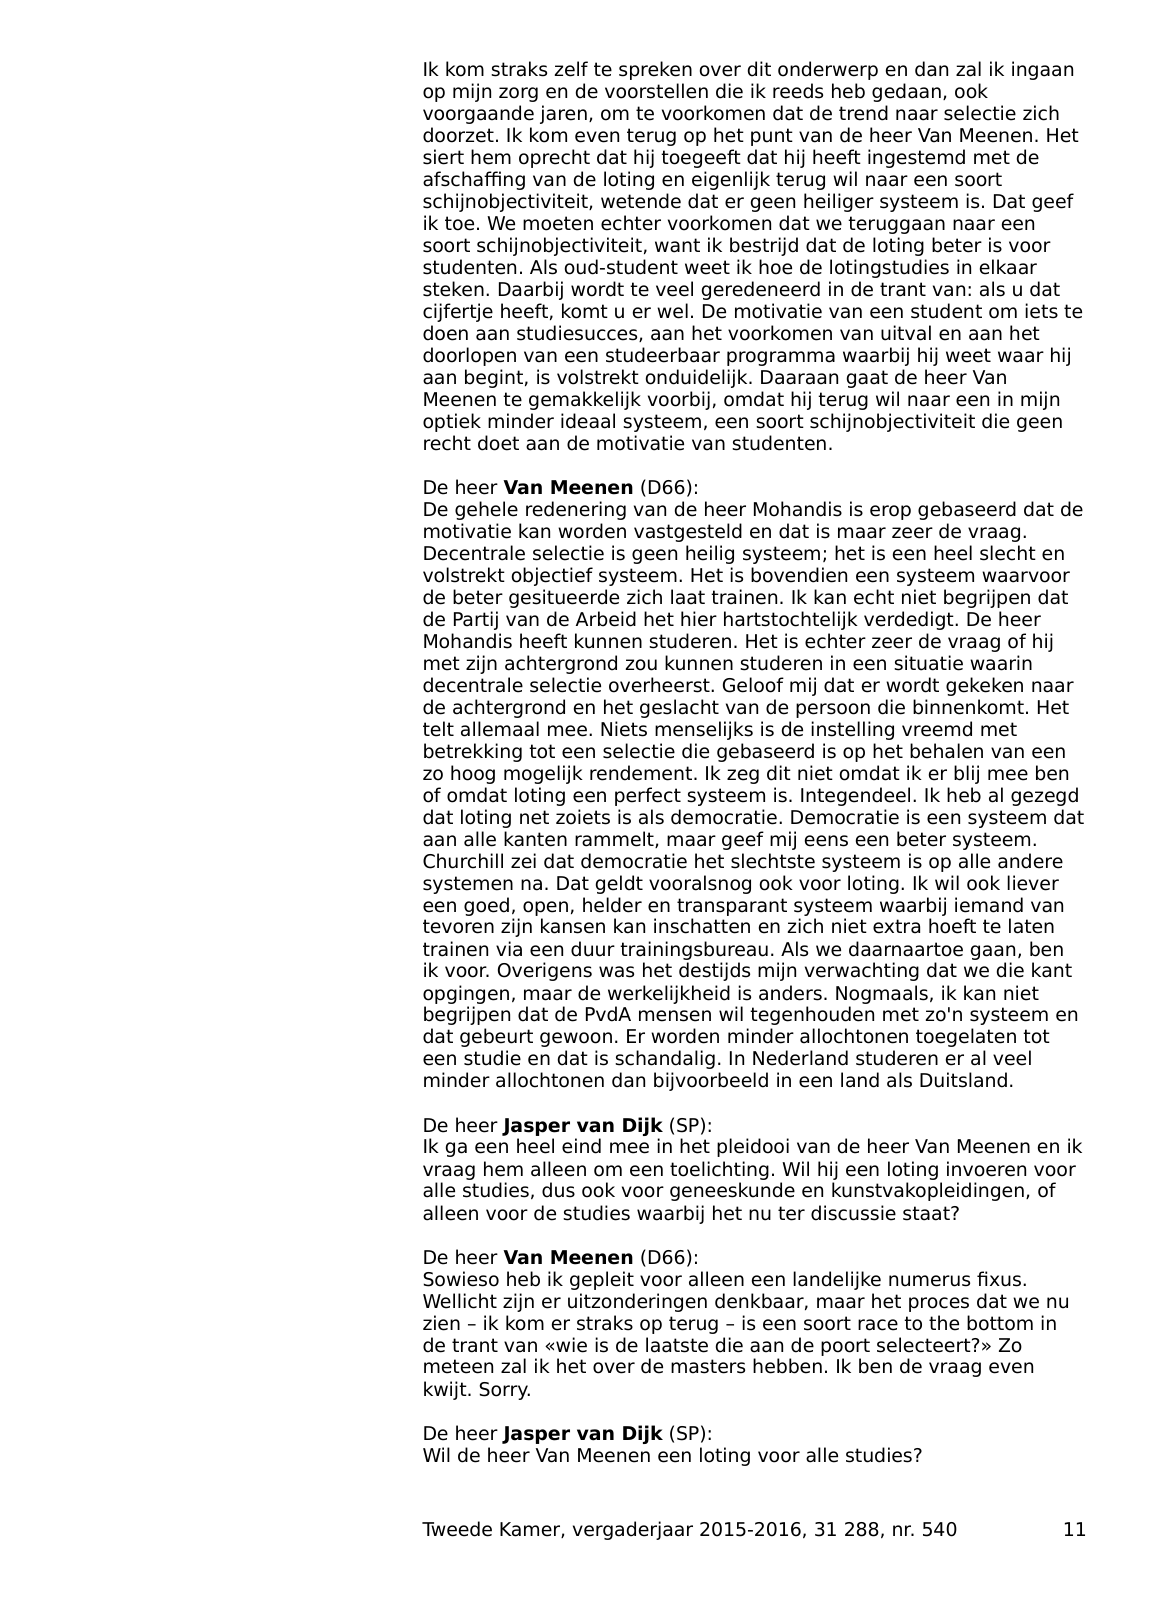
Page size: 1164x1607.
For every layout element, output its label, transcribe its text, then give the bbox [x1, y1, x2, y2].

text Sowieso heb ik gepleit voor alleen een landelijke numerus fixus. Wellicht zijn er uitzonderingen denkbaar, maar het proces dat we nu zien – ik kom er straks op terug – is een soort race to the bottom in de trant van «wie is de laatste die aan de poort selecteert?» Zo meteen zal ik het over de masters hebben. Ik ben de vraag even kwijt. Sorry. [422, 1268, 1087, 1400]
text De heer Jasper van Dijk (SP): [422, 1423, 1087, 1444]
text Ik kom straks zelf te spreken over dit onderwerp en dan zal ik ingaan op mijn zorg en de voorstellen die ik reeds heb gedaan, ook voorgaande jaren, om te voorkomen dat de trend naar selectie zich doorzet. Ik kom even terug op het punt van de heer Van Meenen. Het siert hem oprecht dat hij toegeeft dat hij heeft ingestemd met de afschaffing van de loting en eigenlijk terug wil naar een soort schijnobjectiviteit, wetende dat er geen heiliger systeem is. Dat geef ik toe. We moeten echter voorkomen dat we teruggaan naar een soort schijnobjectiviteit, want ik bestrijd dat de loting beter is voor studenten. Als oud-student weet ik hoe de lotingstudies in elkaar steken. Daarbij wordt te veel geredeneerd in de trant van: als u dat cijfertje heeft, komt u er wel. De motivatie van een student om iets te doen aan studiesucces, aan het voorkomen van uitval en aan het doorlopen van een studeerbaar programma waarbij hij weet waar hij aan begint, is volstrekt onduidelijk. Daaraan gaat de heer Van Meenen te gemakkelijk voorbij, omdat hij terug wil naar een in mijn optiek minder ideaal systeem, een soort schijnobjectiviteit die geen recht doet aan de motivatie van studenten. [422, 59, 1087, 455]
text De gehele redenering van de heer Mohandis is erop gebaseerd dat de motivatie kan worden vastgesteld en dat is maar zeer de vraag. Decentrale selectie is geen heilig systeem; het is een heel slecht en volstrekt objectief systeem. Het is bovendien een systeem waarvoor de beter gesitueerde zich laat trainen. Ik kan echt niet begrijpen dat de Partij van de Arbeid het hier hartstochtelijk verdedigt. De heer Mohandis heeft kunnen studeren. Het is echter zeer de vraag of hij met zijn achtergrond zou kunnen studeren in een situatie waarin decentrale selectie overheerst. Geloof mij dat er wordt gekeken naar de achtergrond en het geslacht van de persoon die binnenkomt. Het telt allemaal mee. Niets menselijks is de instelling vreemd met betrekking tot een selectie die gebaseerd is op het behalen van een zo hoog mogelijk rendement. Ik zeg dit niet omdat ik er blij mee ben of omdat loting een perfect systeem is. Integendeel. Ik heb al gezegd dat loting net zoiets is als democratie. Democratie is een systeem dat aan alle kanten rammelt, maar geef mij eens een beter systeem. Churchill zei dat democratie het slechtste systeem is op alle andere systemen na. Dat geldt vooralsnog ook voor loting. Ik wil ook liever een goed, open, helder en transparant systeem waarbij iemand van tevoren zijn kansen kan inschatten en zich niet extra hoeft te laten trainen via een duur trainingsbureau. Als we daarnaartoe gaan, ben ik voor. Overigens was het destijds mijn verwachting dat we die kant opgingen, maar de werkelijkheid is anders. Nogmaals, ik kan niet begrijpen dat de PvdA mensen wil tegenhouden met zo'n systeem en dat gebeurt gewoon. Er worden minder allochtonen toegelaten tot een studie en dat is schandalig. In Nederland studeren er al veel minder allochtonen dan bijvoorbeeld in een land als Duitsland. [422, 499, 1087, 1092]
text Wil de heer Van Meenen een loting voor alle studies? [422, 1444, 1087, 1467]
text De heer Van Meenen (D66): [422, 477, 1087, 499]
text De heer Jasper van Dijk (SP): [422, 1114, 1087, 1136]
text Ik ga een heel eind mee in het pleidooi van de heer Van Meenen en ik vraag hem alleen om een toelichting. Wil hij een loting invoeren voor alle studies, dus ook voor geneeskunde en kunstvakopleidingen, of alleen voor de studies waarbij het nu ter discussie staat? [422, 1136, 1087, 1224]
text De heer Van Meenen (D66): [422, 1247, 1087, 1268]
